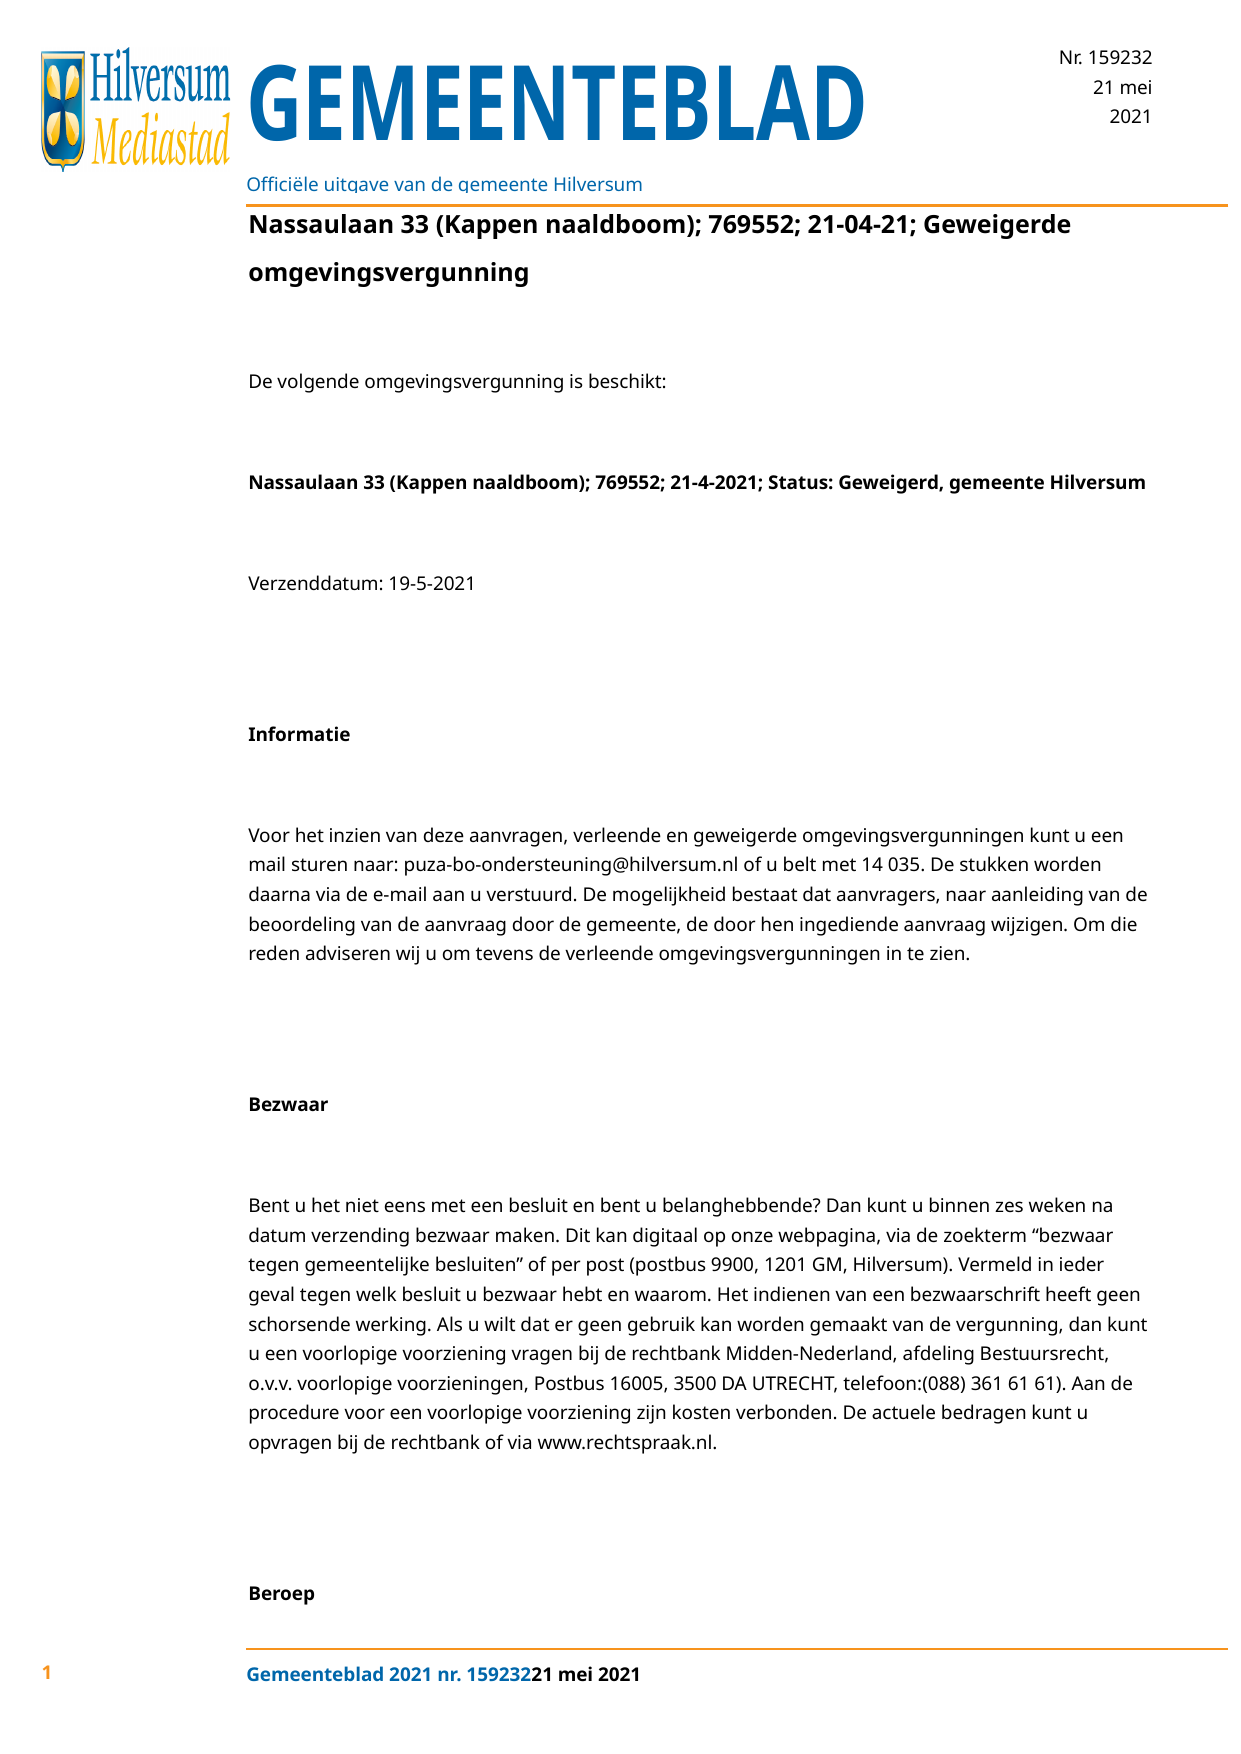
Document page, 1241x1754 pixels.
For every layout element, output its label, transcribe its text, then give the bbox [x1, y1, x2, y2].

text De volgende omgevingsvergunning is beschikt: [248, 368, 1152, 394]
text Nassaulaan 33 (Kappen naaldboom); 769552; 21-04-21; Geweigerde omgevingsvergunning [248, 207, 1152, 288]
text Bezwaar [248, 1092, 1152, 1117]
text Nassaulaan 33 (Kappen naaldboom); 769552; 21-4-2021; Status: Geweigerd, gemeente Hilversum [248, 469, 1152, 495]
text Informatie [248, 721, 1152, 747]
text Beroep [248, 1580, 1152, 1606]
text Bent u het niet eens met een besluit en bent u belanghebbende? Dan kunt u binnen zes weken na datum verzending bezwaar maken. Dit kan digitaal op onze webpagina, via de zoekterm “bezwaar tegen gemeentelijke besluiten” of per post (postbus 9900, 1201 GM, Hilversum). Vermeld in ieder geval tegen welk besluit u bezwaar hebt en waarom. Het indienen van een bezwaarschrift heeft geen schorsende werking. Als u wilt dat er geen gebruik kan worden gemaakt van de vergunning, dan kunt u een voorlopige voorziening vragen bij de rechtbank Midden-Nederland, afdeling Bestuursrecht, o.v.v. voorlopige voorzieningen, Postbus 16005, 3500 DA UTRECHT, telefoon:(088) 361 61 61). Aan de procedure voor een voorlopige voorziening zijn kosten verbonden. De actuele bedragen kunt u opvragen bij de rechtbank of via www.rechtspraak.nl. [248, 1192, 1152, 1455]
text Verzenddatum: 19-5-2021 [248, 570, 1152, 596]
text Voor het inzien van deze aanvragen, verleende en geweigerde omgevingsvergunningen kunt u een mail sturen naar: puza-bo-ondersteuning@hilversum.nl of u belt met 14 035. De stukken worden daarna via de e-mail aan u verstuurd. De mogelijkheid bestaat dat aanvragers, naar aanleiding van de beoordeling van de aanvraag door de gemeente, de door hen ingediende aanvraag wijzigen. Om die reden adviseren wij u om tevens de verleende omgevingsvergunningen in te zien. [248, 822, 1152, 966]
picture [41, 47, 231, 172]
